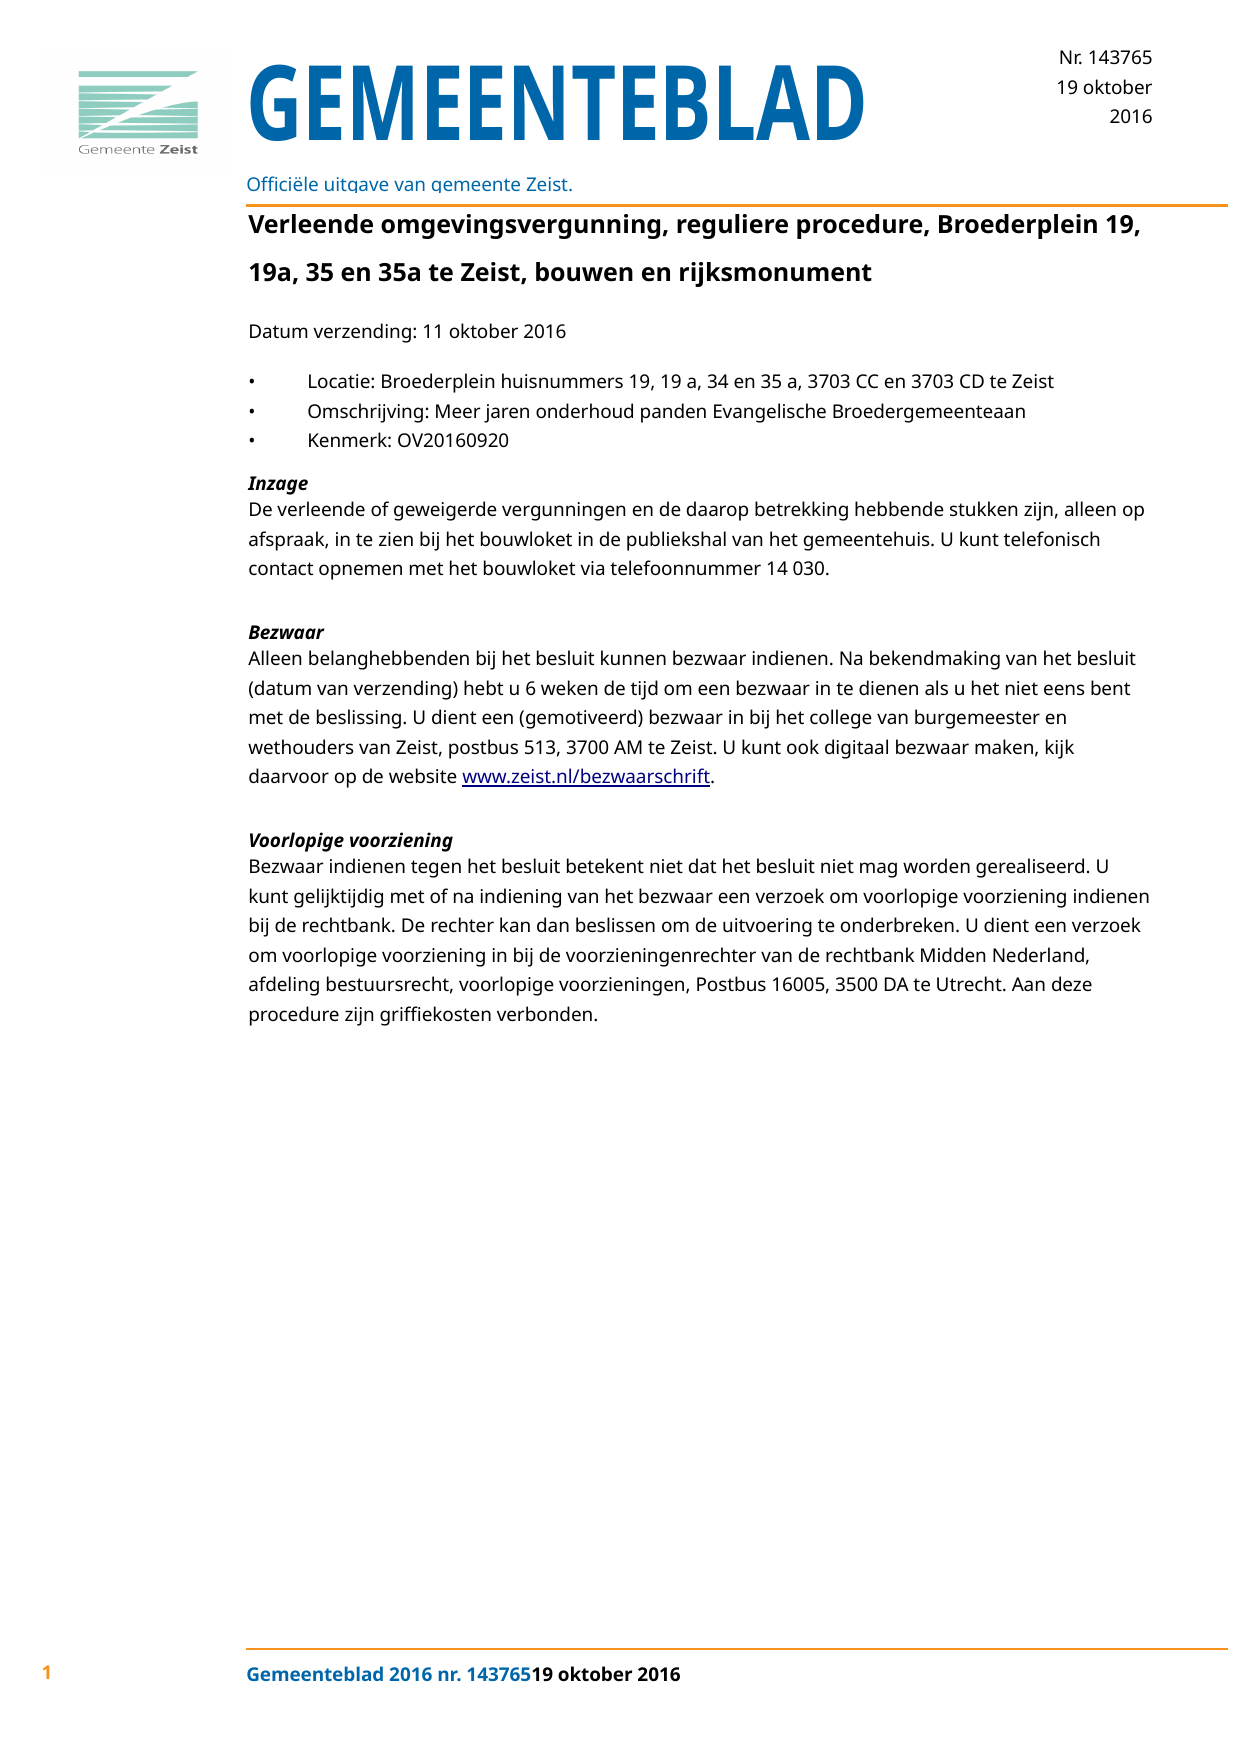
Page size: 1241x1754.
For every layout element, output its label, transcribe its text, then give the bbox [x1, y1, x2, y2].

text Verleende omgevingsvergunning, reguliere procedure, Broederplein 19, 19a, 35 en 35a te Zeist, bouwen en rijksmonument [248, 207, 1152, 288]
text Datum verzending: 11 oktober 2016 [248, 318, 1152, 344]
list Omschrijving: Meer jaren onderhoud panden Evangelische Broedergemeenteaan [248, 398, 1152, 424]
text Alleen belanghebbenden bij het besluit kunnen bezwaar indienen. Na bekendmaking van het besluit (datum van verzending) hebt u 6 weken de tijd om een bezwaar in te dienen als u het niet eens bent met de beslissing. U dient een (gemotiveerd) bezwaar in bij het college van burgemeester en wethouders van Zeist, postbus 513, 3700 AM te Zeist. U kunt ook digitaal bezwaar maken, kijk daarvoor op de website www.zeist.nl/bezwaarschrift. [248, 645, 1152, 789]
text De verleende of geweigerde vergunningen en de daarop betrekking hebbende stukken zijn, alleen op afspraak, in te zien bij het bouwloket in de publiekshal van het gemeentehuis. U kunt telefonisch contact opnemen met het bouwloket via telefoonnummer 14 030. [248, 496, 1152, 581]
text Inzage [248, 471, 1152, 496]
list Kenmerk: OV20160920 [248, 427, 1152, 453]
list Locatie: Broederplein huisnummers 19, 19 a, 34 en 35 a, 3703 CC en 3703 CD te Zeist [248, 368, 1152, 394]
text Bezwaar indienen tegen het besluit betekent niet dat het besluit niet mag worden gerealiseerd. U kunt gelijktijdig met of na indiening van het bezwaar een verzoek om voorlopige voorziening indienen bij de rechtbank. De rechter kan dan beslissen om de uitvoering te onderbreken. U dient een verzoek om voorlopige voorziening in bij de voorzieningenrechter van de rechtbank Midden Nederland, afdeling bestuursrecht, voorlopige voorzieningen, Postbus 16005, 3500 DA te Utrecht. Aan deze procedure zijn griffiekosten verbonden. [248, 853, 1152, 1027]
picture [41, 47, 231, 172]
text Voorlopige voorziening [248, 827, 1152, 853]
text Bezwaar [248, 619, 1152, 645]
